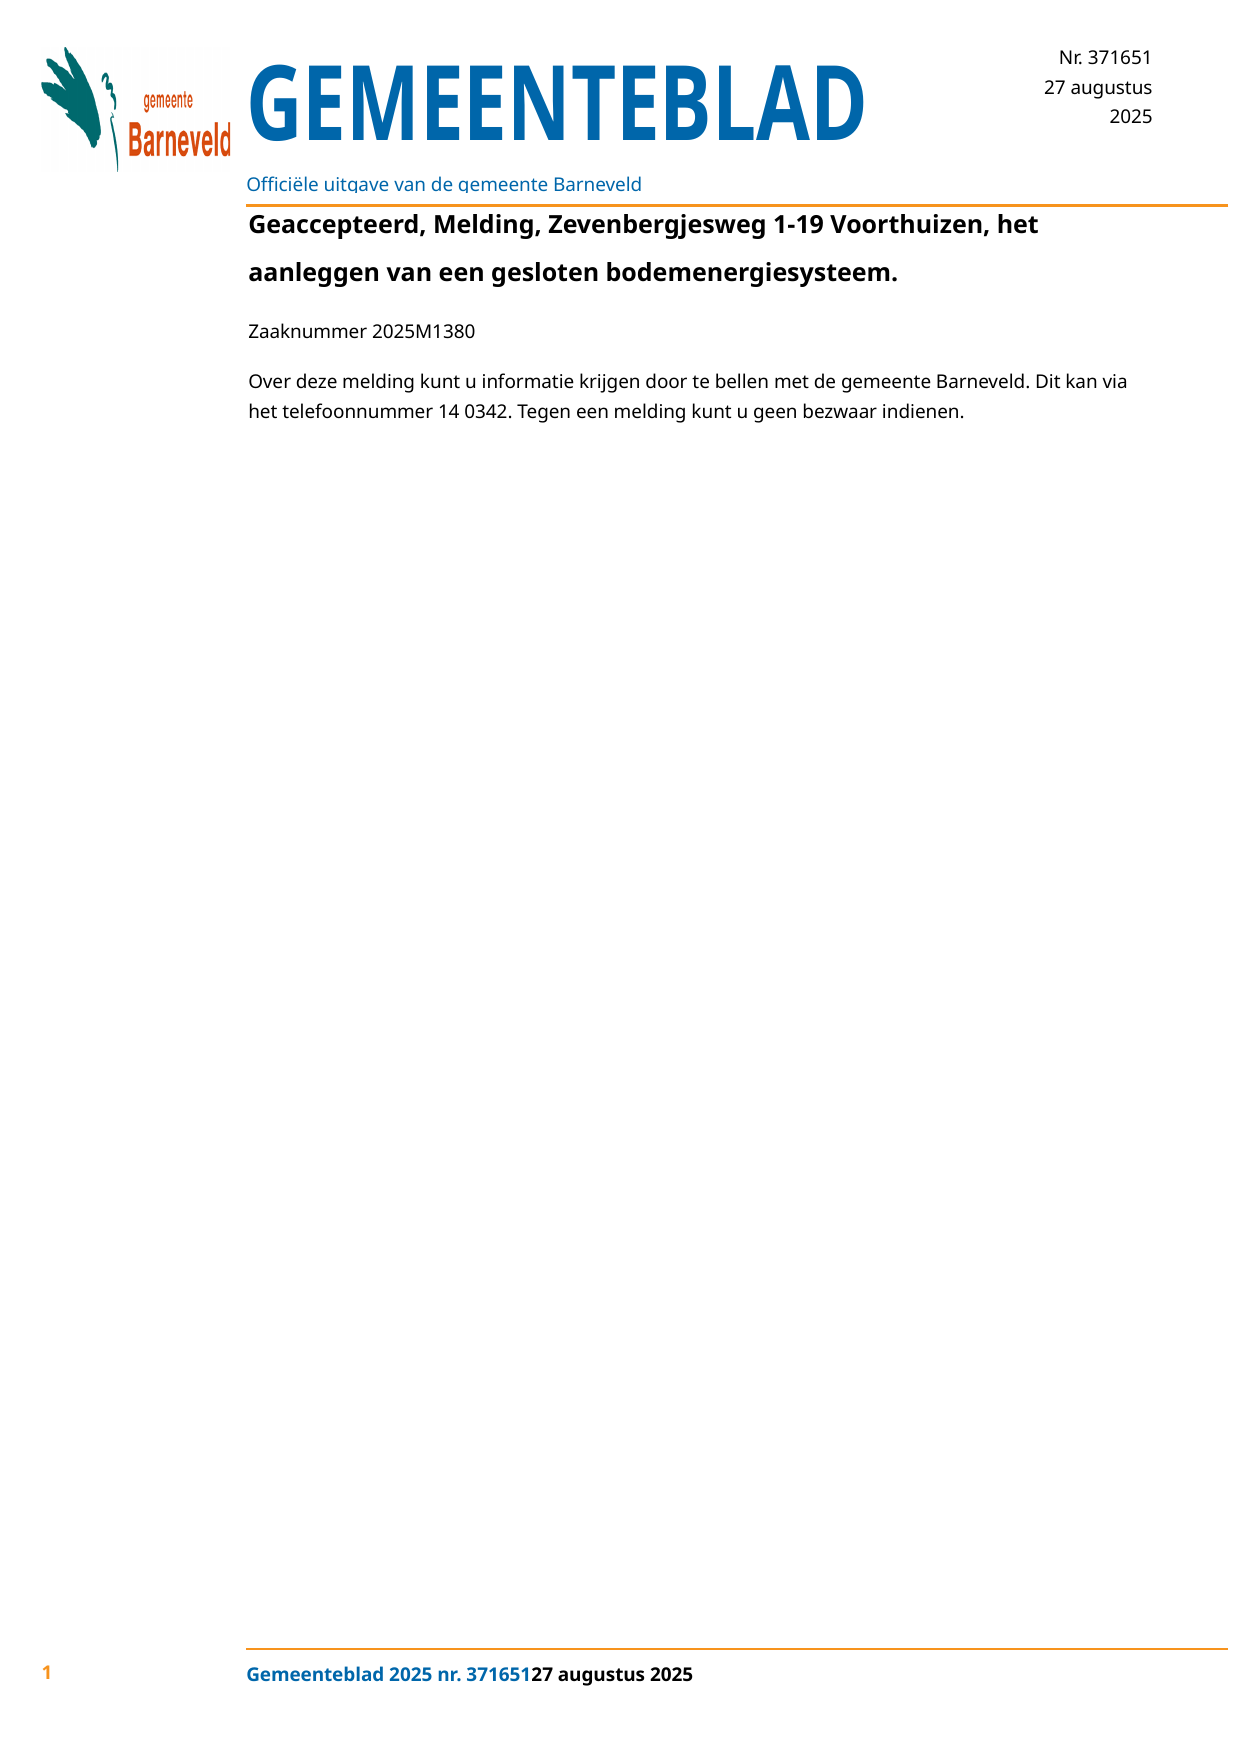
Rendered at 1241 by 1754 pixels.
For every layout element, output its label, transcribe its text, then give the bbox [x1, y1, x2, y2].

text Over deze melding kunt u informatie krijgen door te bellen met de gemeente Barneveld. Dit kan via het telefoonnummer 14 0342. Tegen een melding kunt u geen bezwaar indienen. [248, 368, 1152, 424]
picture [41, 47, 231, 172]
text Zaaknummer 2025M1380 [248, 318, 1152, 344]
text Geaccepteerd, Melding, Zevenbergjesweg 1-19 Voorthuizen, het aanleggen van een gesloten bodemenergiesysteem. [248, 207, 1152, 288]
